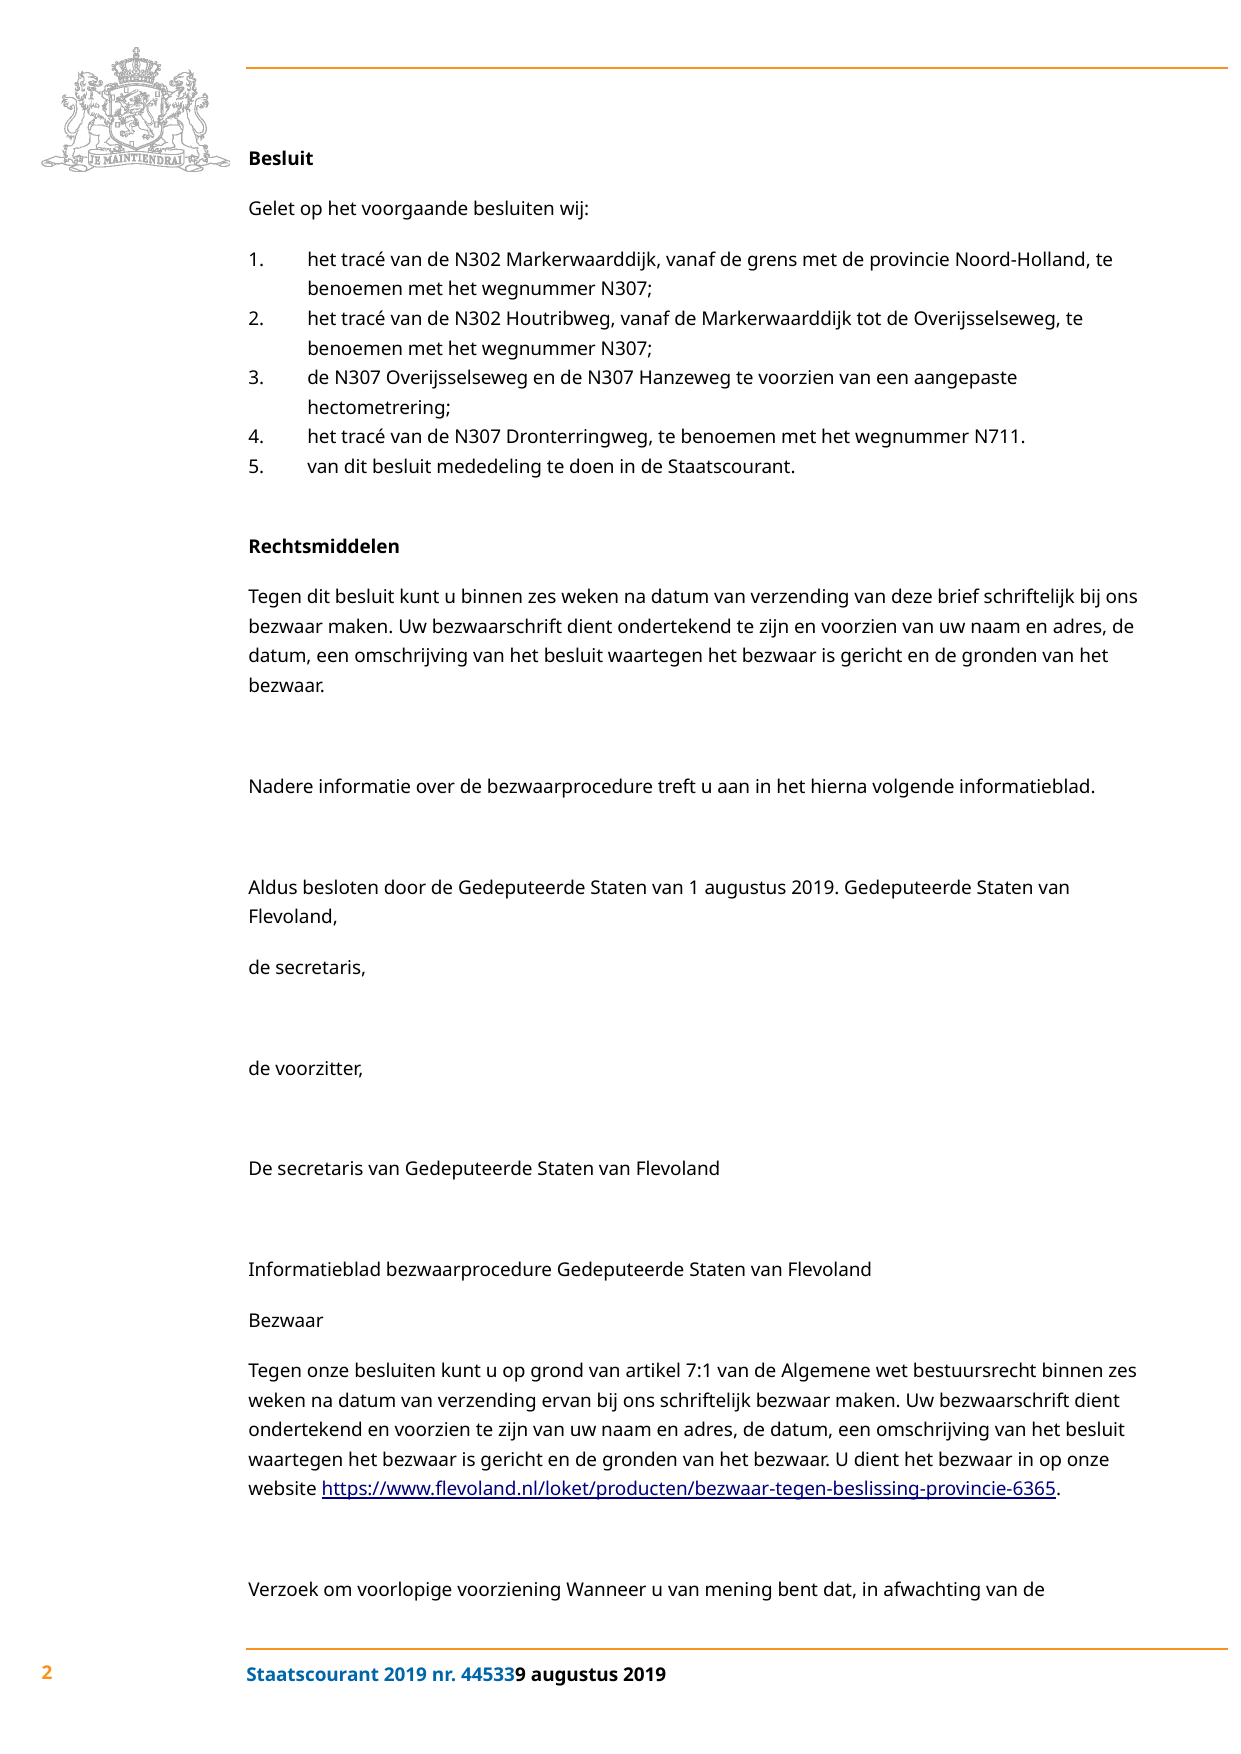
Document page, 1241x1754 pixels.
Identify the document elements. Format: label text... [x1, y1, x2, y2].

picture [41, 47, 231, 172]
list het tracé van de N302 Markerwaarddijk, vanaf de grens met de provincie Noord-Holland, te benoemen met het wegnummer N307; [248, 246, 1152, 301]
text de voorzitter, [248, 1055, 1152, 1081]
text Gelet op het voorgaande besluiten wij: [248, 196, 1152, 221]
text Informatieblad bezwaarprocedure Gedeputeerde Staten van Flevoland [248, 1256, 1152, 1282]
list van dit besluit mededeling te doen in de Staatscourant. [248, 453, 1152, 479]
text De secretaris van Gedeputeerde Staten van Flevoland [248, 1156, 1152, 1181]
list het tracé van de N307 Dronterringweg, te benoemen met het wegnummer N711. [248, 423, 1152, 449]
text Verzoek om voorlopige voorziening Wanneer u van mening bent dat, in afwachting van de [248, 1576, 1152, 1602]
text de secretaris, [248, 954, 1152, 980]
text Bezwaar [248, 1307, 1152, 1333]
text Besluit [248, 145, 1152, 171]
text Aldus besloten door de Gedeputeerde Staten van 1 augustus 2019. Gedeputeerde Staten van Flevoland, [248, 874, 1152, 929]
text Nadere informatie over de bezwaarprocedure treft u aan in het hierna volgende informatieblad. [248, 773, 1152, 799]
text Tegen dit besluit kunt u binnen zes weken na datum van verzending van deze brief schriftelijk bij ons bezwaar maken. Uw bezwaarschrift dient ondertekend te zijn en voorzien van uw naam en adres, de datum, een omschrijving van het besluit waartegen het bezwaar is gericht en de gronden van het bezwaar. [248, 583, 1152, 698]
list het tracé van de N302 Houtribweg, vanaf de Markerwaarddijk tot de Overijsselseweg, te benoemen met het wegnummer N307; [248, 305, 1152, 361]
text Tegen onze besluiten kunt u op grond van artikel 7:1 van de Algemene wet bestuursrecht binnen zes weken na datum van verzending ervan bij ons schriftelijk bezwaar maken. Uw bezwaarschrift dient ondertekend en voorzien te zijn van uw naam en adres, de datum, een omschrijving van het besluit waartegen het bezwaar is gericht en de gronden van het bezwaar. U dient het bezwaar in op onze website https://www.flevoland.nl/loket/producten/bezwaar-tegen-beslissing-provincie-6365. [248, 1357, 1152, 1501]
text Rechtsmiddelen [248, 533, 1152, 559]
list de N307 Overijsselseweg en de N307 Hanzeweg te voorzien van een aangepaste hectometrering; [248, 364, 1152, 420]
